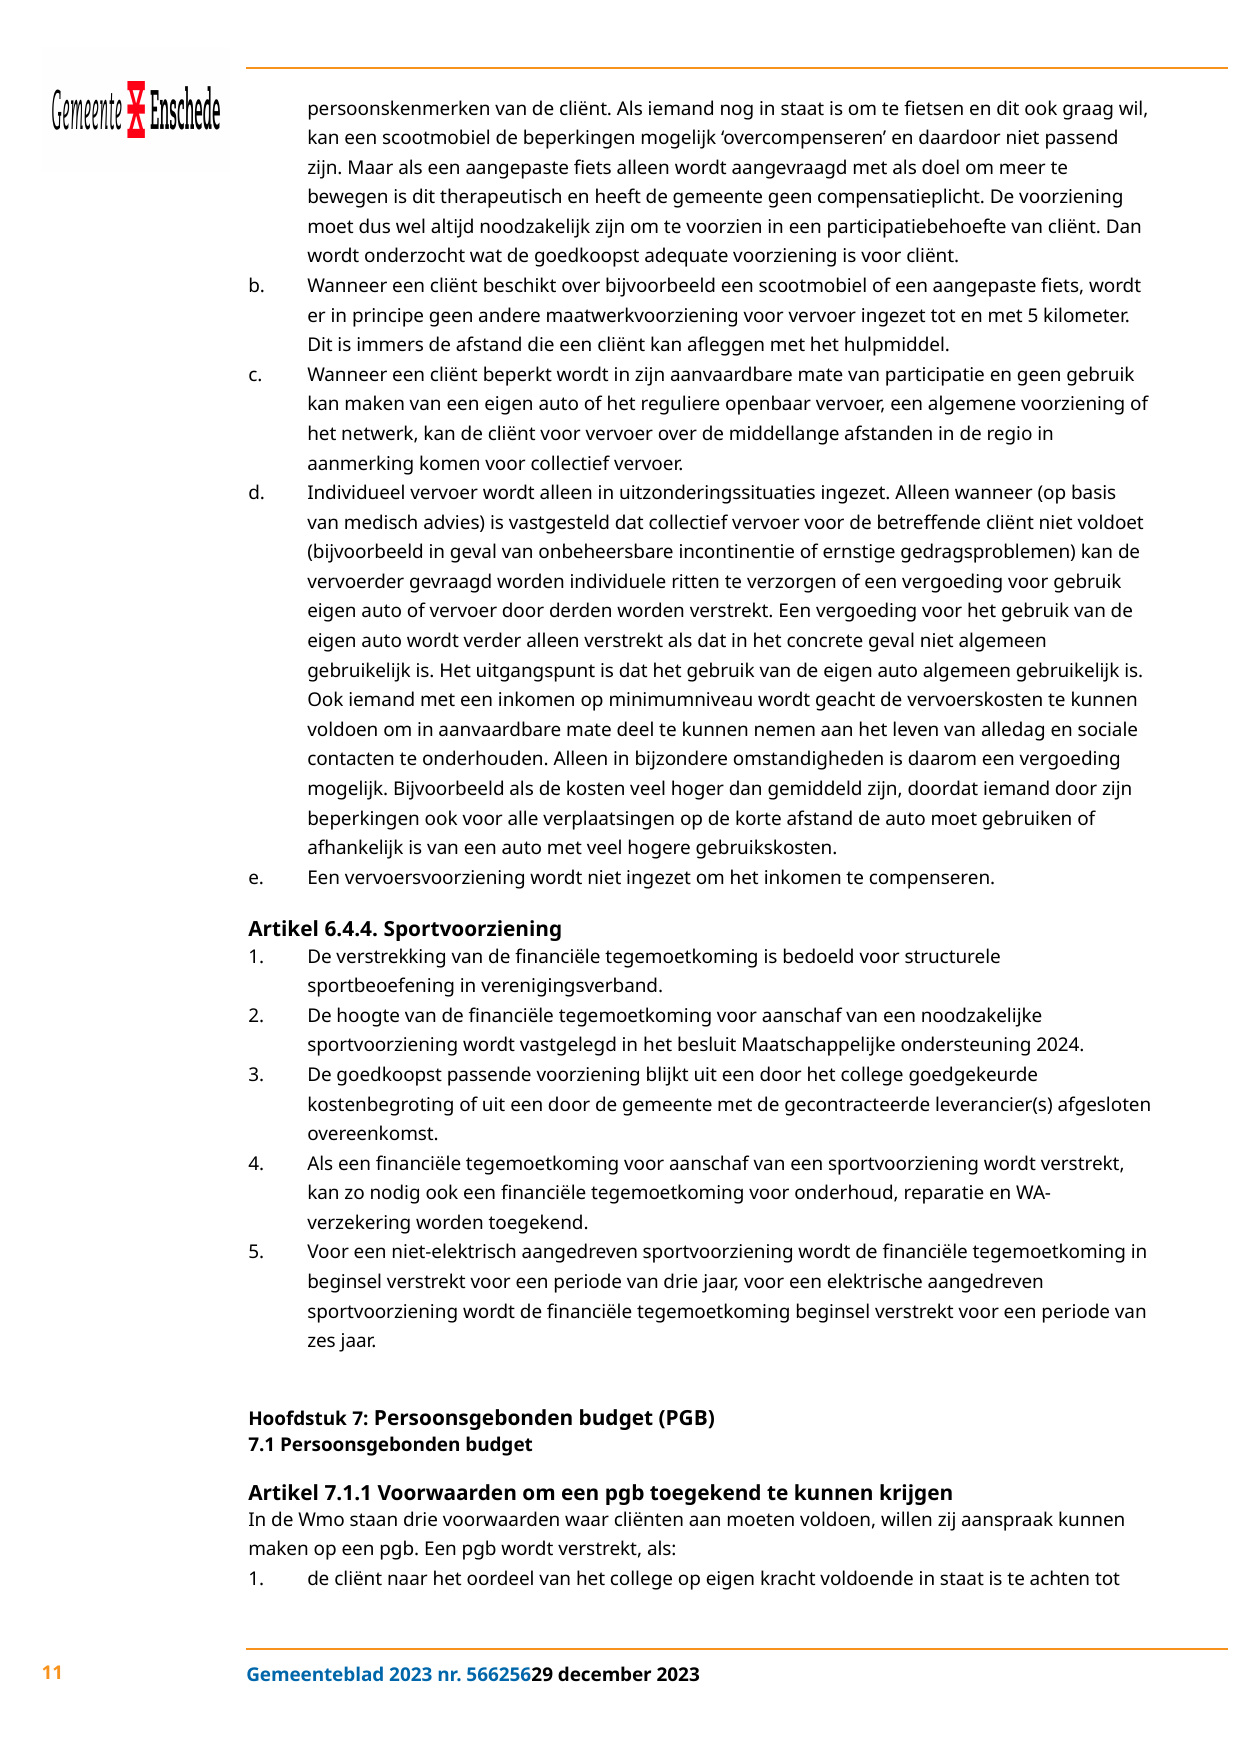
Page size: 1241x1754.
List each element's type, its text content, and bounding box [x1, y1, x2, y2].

picture [41, 47, 231, 172]
list De goedkoopst passende voorziening blijkt uit een door het college goedgekeurde kostenbegroting of uit een door de gemeente met de gecontracteerde leverancier(s) afgesloten overeenkomst. [248, 1061, 1152, 1146]
list De verstrekking van de financiële tegemoetkoming is bedoeld voor structurele sportbeoefening in verenigingsverband. [248, 943, 1152, 998]
list Wanneer een cliënt beperkt wordt in zijn aanvaardbare mate van participatie en geen gebruik kan maken van een eigen auto of het reguliere openbaar vervoer, een algemene voorziening of het netwerk, kan de cliënt voor vervoer over de middellange afstanden in de regio in aanmerking komen voor collectief vervoer. [248, 361, 1152, 476]
list Individueel vervoer wordt alleen in uitzonderingssituaties ingezet. Alleen wanneer (op basis van medisch advies) is vastgesteld dat collectief vervoer voor de betreffende cliënt niet voldoet (bijvoorbeeld in geval van onbeheersbare incontinentie of ernstige gedragsproblemen) kan de vervoerder gevraagd worden individuele ritten te verzorgen of een vergoeding voor gebruik eigen auto of vervoer door derden worden verstrekt. Een vergoeding voor het gebruik van de eigen auto wordt verder alleen verstrekt als dat in het concrete geval niet algemeen gebruikelijk is. Het uitgangspunt is dat het gebruik van de eigen auto algemeen gebruikelijk is. Ook iemand met een inkomen op minimumniveau wordt geacht de vervoerskosten te kunnen voldoen om in aanvaardbare mate deel te kunnen nemen aan het leven van alledag en sociale contacten te onderhouden. Alleen in bijzondere omstandigheden is daarom een vergoeding mogelijk. Bijvoorbeeld als de kosten veel hoger dan gemiddeld zijn, doordat iemand door zijn beperkingen ook voor alle verplaatsingen op de korte afstand de auto moet gebruiken of afhankelijk is van een auto met veel hogere gebruikskosten. [248, 479, 1152, 860]
list de cliënt naar het oordeel van het college op eigen kracht voldoende in staat is te achten tot [248, 1565, 1152, 1591]
text Artikel 7.1.1 Voorwaarden om een pgb toegekend te kunnen krijgen [248, 1478, 1152, 1506]
list Een vervoersvoorziening wordt niet ingezet om het inkomen te compenseren. [248, 864, 1152, 890]
list persoonskenmerken van de cliënt. Als iemand nog in staat is om te fietsen en dit ook graag wil, kan een scootmobiel de beperkingen mogelijk ‘overcompenseren’ en daardoor niet passend zijn. Maar als een aangepaste fiets alleen wordt aangevraagd met als doel om meer te bewegen is dit therapeutisch en heeft de gemeente geen compensatieplicht. De voorziening moet dus wel altijd noodzakelijk zijn om te voorzien in een participatiebehoefte van cliënt. Dan wordt onderzocht wat de goedkoopst adequate voorziening is voor cliënt. [248, 95, 1152, 268]
text Artikel 6.4.4. Sportvoorziening [248, 914, 1152, 943]
list Voor een niet-elektrisch aangedreven sportvoorziening wordt de financiële tegemoetkoming in beginsel verstrekt voor een periode van drie jaar, voor een elektrische aangedreven sportvoorziening wordt de financiële tegemoetkoming beginsel verstrekt voor een periode van zes jaar. [248, 1239, 1152, 1353]
text 7.1 Persoonsgebonden budget [248, 1431, 1152, 1457]
list De hoogte van de financiële tegemoetkoming voor aanschaf van een noodzakelijke sportvoorziening wordt vastgelegd in het besluit Maatschappelijke ondersteuning 2024. [248, 1002, 1152, 1057]
text In de Wmo staan drie voorwaarden waar cliënten aan moeten voldoen, willen zij aanspraak kunnen maken op een pgb. Een pgb wordt verstrekt, als: [248, 1506, 1152, 1561]
text Hoofdstuk 7: Persoonsgebonden budget (PGB) [248, 1403, 1152, 1431]
list Wanneer een cliënt beschikt over bijvoorbeeld een scootmobiel of een aangepaste fiets, wordt er in principe geen andere maatwerkvoorziening voor vervoer ingezet tot en met 5 kilometer. Dit is immers de afstand die een cliënt kan afleggen met het hulpmiddel. [248, 272, 1152, 357]
list Als een financiële tegemoetkoming voor aanschaf van een sportvoorziening wordt verstrekt, kan zo nodig ook een financiële tegemoetkoming voor onderhoud, reparatie en WA-verzekering worden toegekend. [248, 1150, 1152, 1235]
